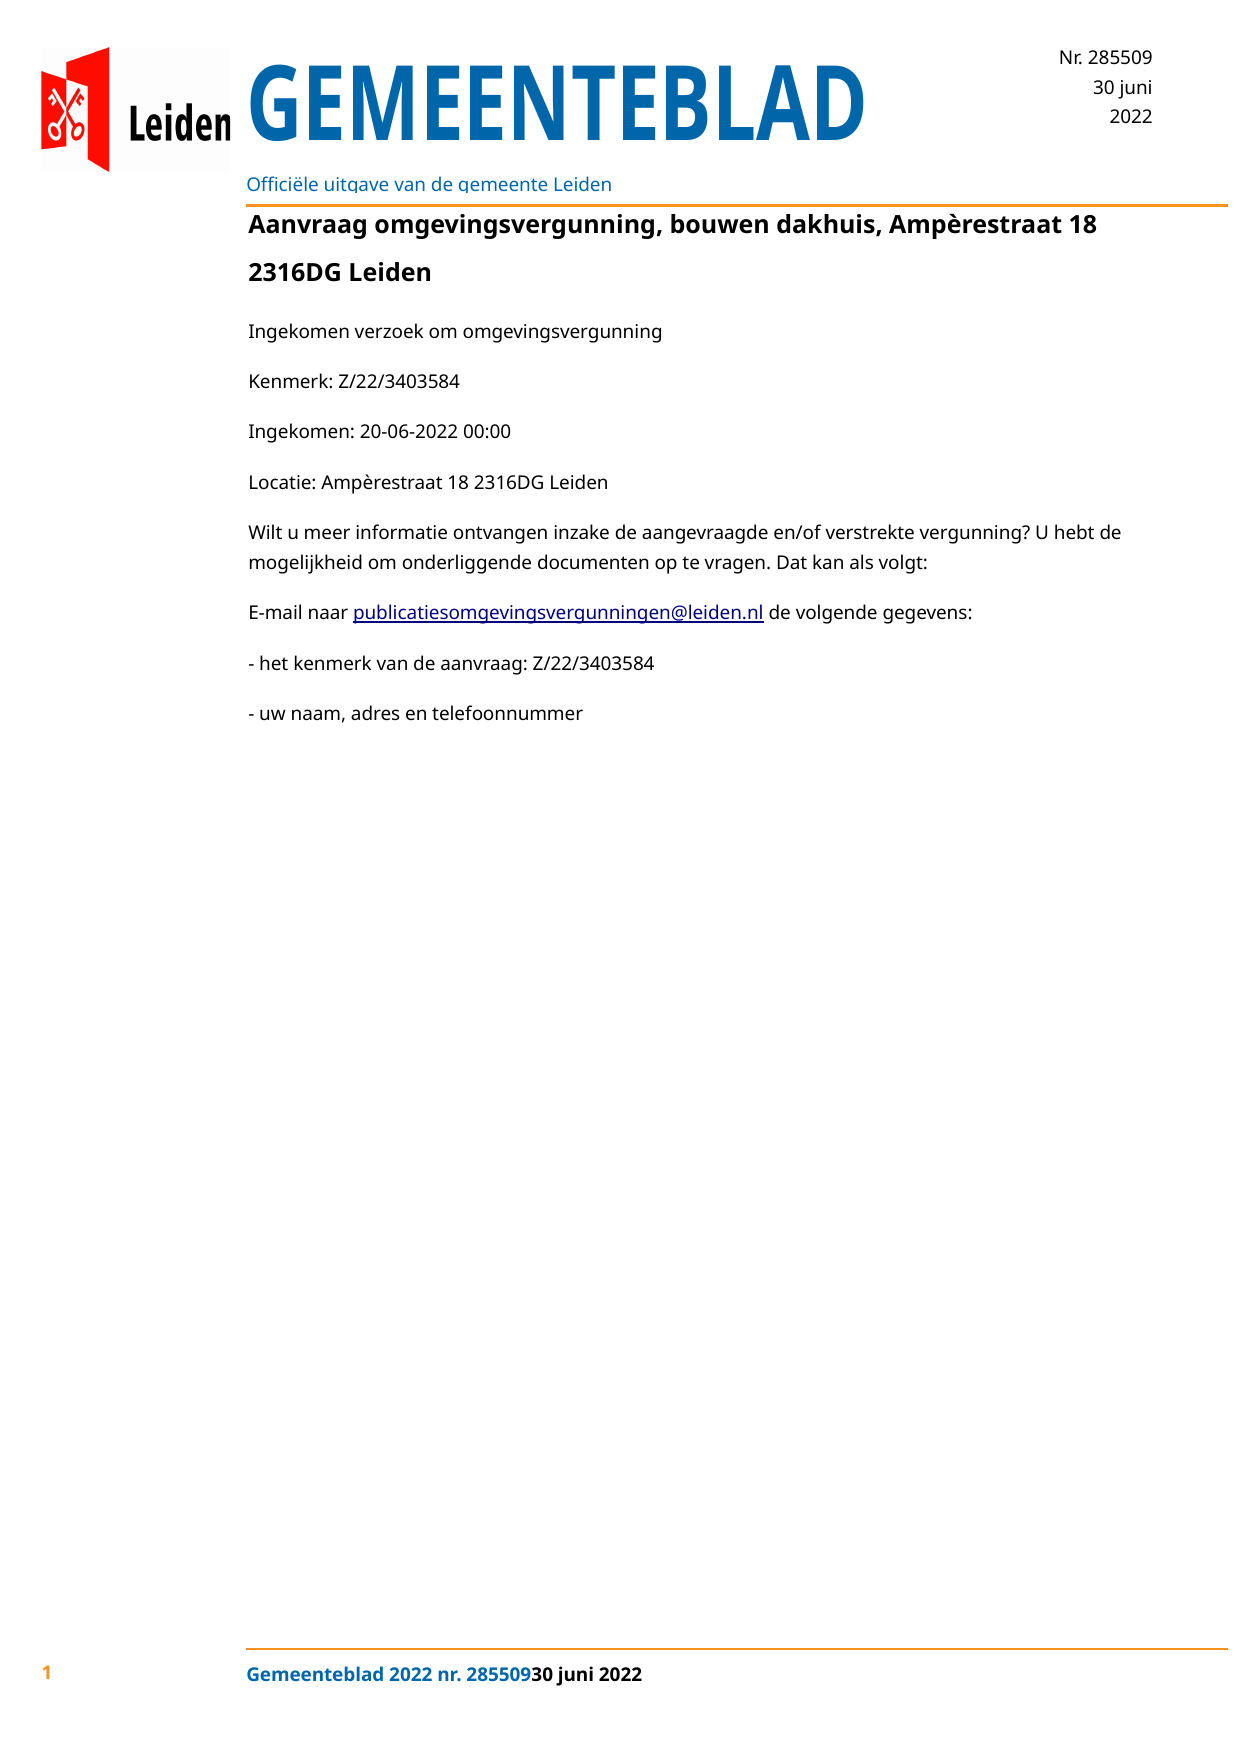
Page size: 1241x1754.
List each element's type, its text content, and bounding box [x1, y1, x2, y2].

text Aanvraag omgevingsvergunning, bouwen dakhuis, Ampèrestraat 18 2316DG Leiden [248, 207, 1152, 288]
text - uw naam, adres en telefoonnummer [248, 700, 1152, 726]
text Ingekomen verzoek om omgevingsvergunning [248, 318, 1152, 344]
text Locatie: Ampèrestraat 18 2316DG Leiden [248, 469, 1152, 495]
text Wilt u meer informatie ontvangen inzake de aangevraagde en/of verstrekte vergunning? U hebt de mogelijkheid om onderliggende documenten op te vragen. Dat kan als volgt: [248, 519, 1152, 575]
text E-mail naar publicatiesomgevingsvergunningen@leiden.nl de volgende gegevens: [248, 599, 1152, 625]
picture [41, 47, 231, 172]
text Ingekomen: 20-06-2022 00:00 [248, 419, 1152, 444]
text Kenmerk: Z/22/3403584 [248, 368, 1152, 394]
text - het kenmerk van de aanvraag: Z/22/3403584 [248, 650, 1152, 676]
